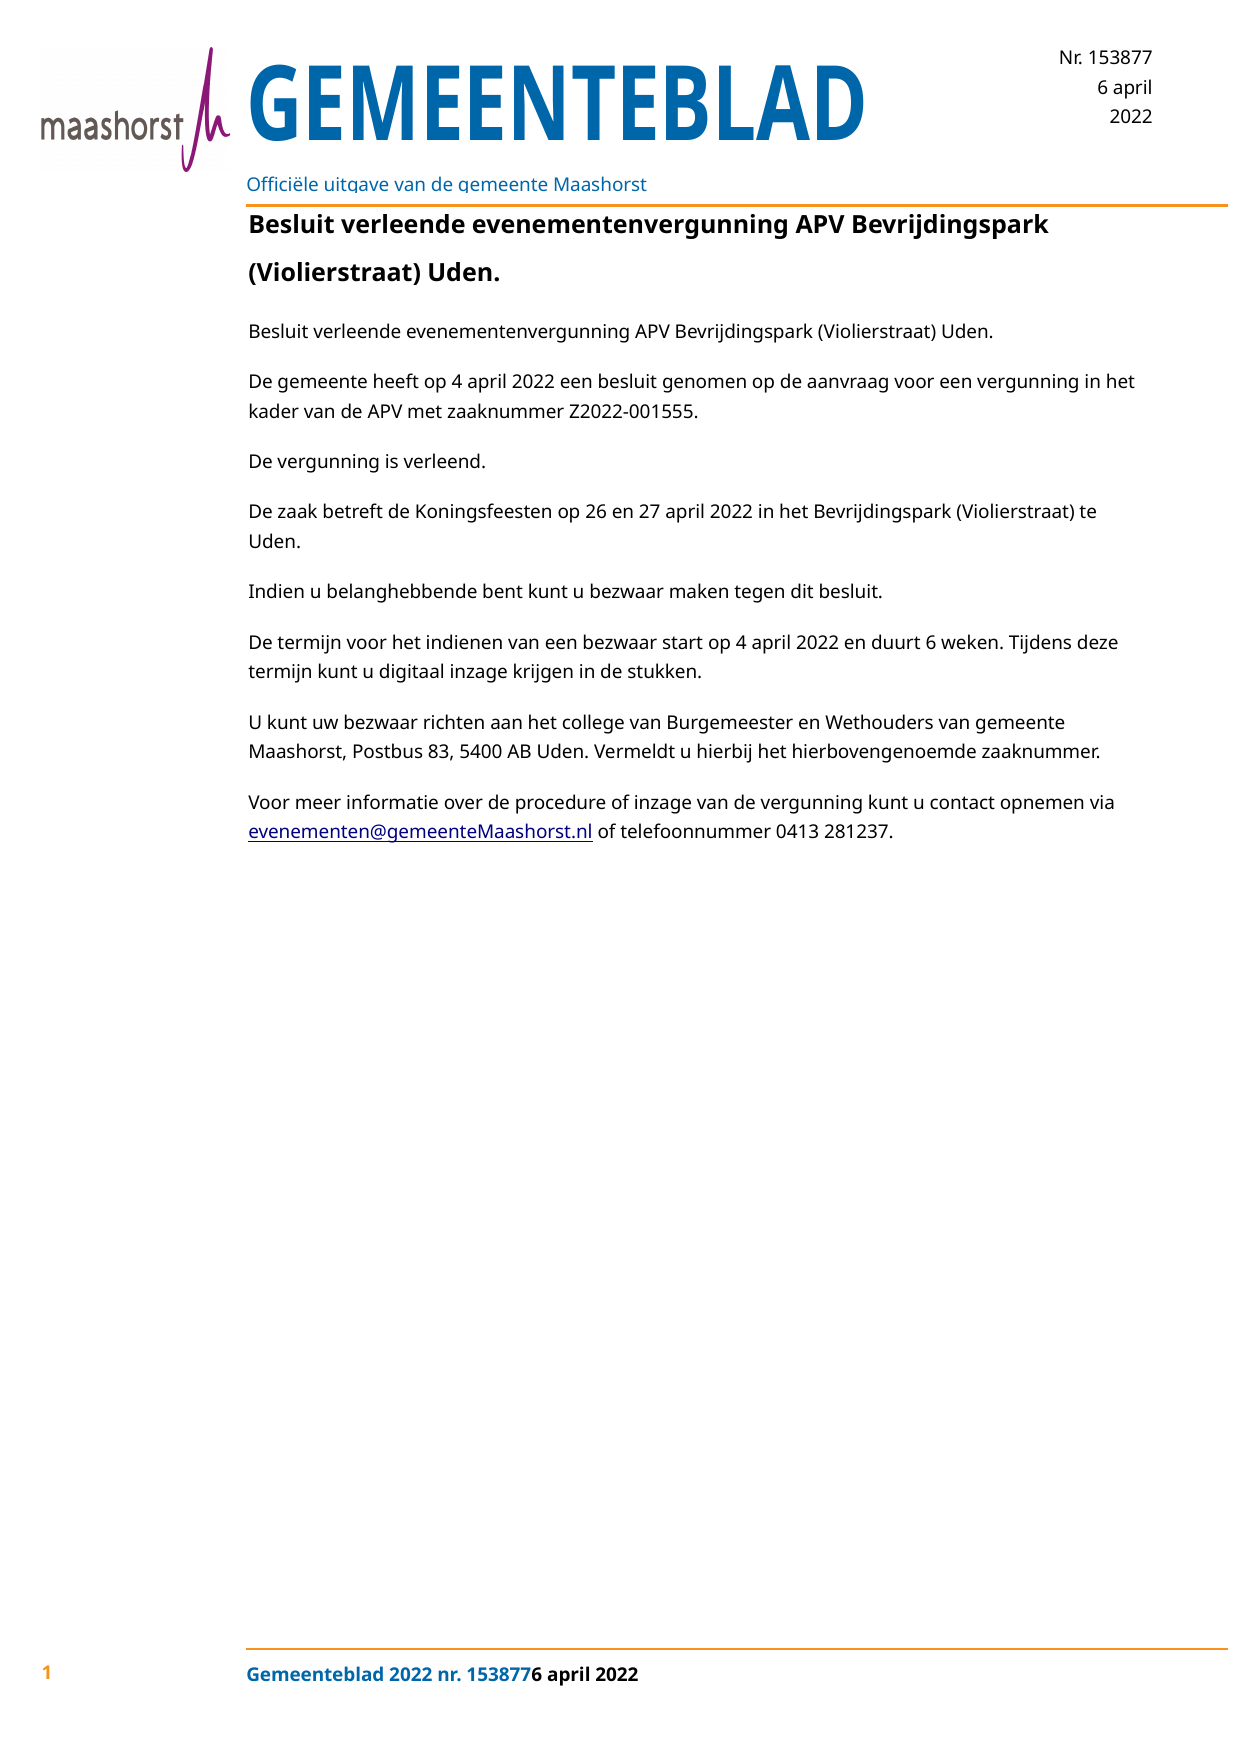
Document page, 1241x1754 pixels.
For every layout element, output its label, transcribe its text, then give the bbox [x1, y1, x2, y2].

text De termijn voor het indienen van een bezwaar start op 4 april 2022 en duurt 6 weken. Tijdens deze termijn kunt u digitaal inzage krijgen in de stukken. [248, 629, 1152, 684]
text De vergunning is verleend. [248, 448, 1152, 474]
text Indien u belanghebbende bent kunt u bezwaar maken tegen dit besluit. [248, 579, 1152, 604]
text Besluit verleende evenementenvergunning APV Bevrijdingspark (Violierstraat) Uden. [248, 207, 1152, 288]
picture [41, 47, 231, 172]
text Besluit verleende evenementenvergunning APV Bevrijdingspark (Violierstraat) Uden. [248, 318, 1152, 344]
text De zaak betreft de Koningsfeesten op 26 en 27 april 2022 in het Bevrijdingspark (Violierstraat) te Uden. [248, 499, 1152, 554]
text U kunt uw bezwaar richten aan het college van Burgemeester en Wethouders van gemeente Maashorst, Postbus 83, 5400 AB Uden. Vermeldt u hierbij het hierbovengenoemde zaaknummer. [248, 709, 1152, 764]
text Voor meer informatie over de procedure of inzage van de vergunning kunt u contact opnemen via evenementen@gemeenteMaashorst.nl of telefoonnummer 0413 281237. [248, 789, 1152, 844]
text De gemeente heeft op 4 april 2022 een besluit genomen op de aanvraag voor een vergunning in het kader van de APV met zaaknummer Z2022-001555. [248, 368, 1152, 424]
